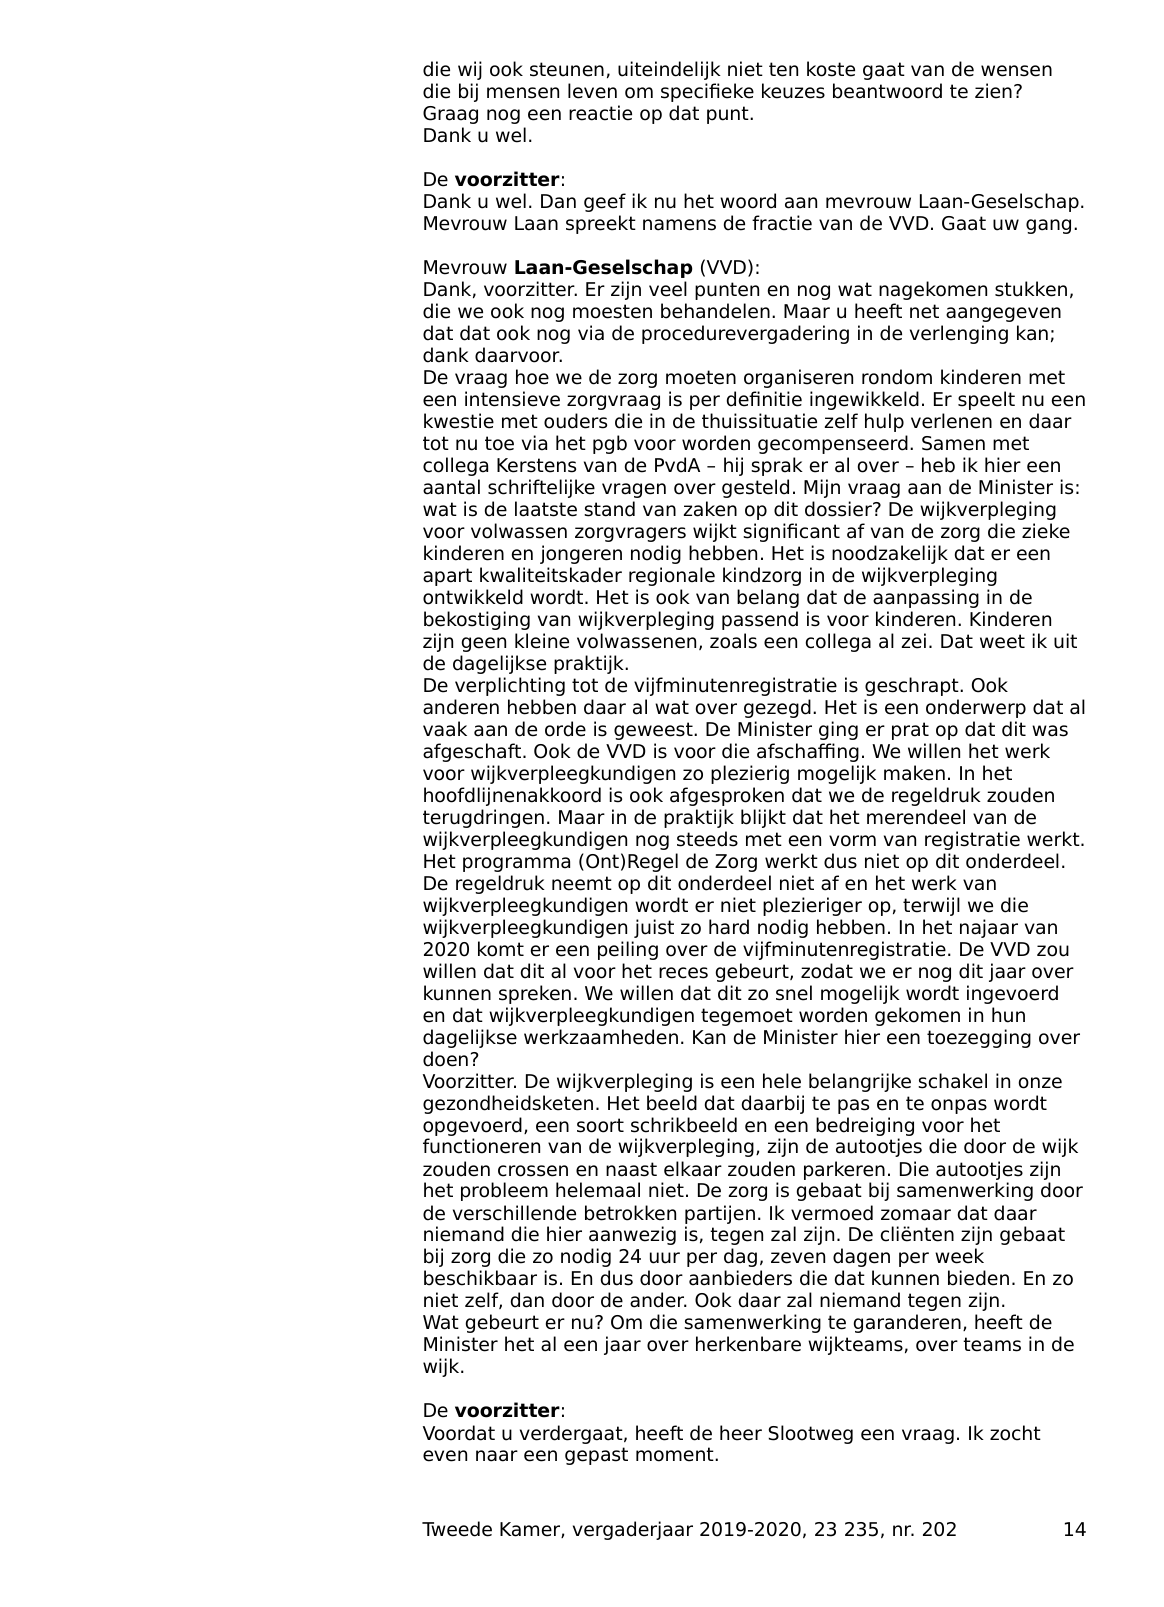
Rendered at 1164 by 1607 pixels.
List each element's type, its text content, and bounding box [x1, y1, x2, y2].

text De voorzitter: [422, 169, 1087, 191]
text Dank, voorzitter. Er zijn veel punten en nog wat nagekomen stukken, die we ook nog moesten behandelen. Maar u heeft net aangegeven dat dat ook nog via de procedurevergadering in de verlenging kan; dank daarvoor. [422, 279, 1087, 367]
text die wij ook steunen, uiteindelijk niet ten koste gaat van de wensen die bij mensen leven om specifieke keuzes beantwoord te zien? Graag nog een reactie op dat punt. [422, 59, 1087, 125]
text Voordat u verdergaat, heeft de heer Slootweg een vraag. Ik zocht even naar een gepast moment. [422, 1422, 1087, 1466]
text Dank u wel. Dan geef ik nu het woord aan mevrouw Laan-Geselschap. Mevrouw Laan spreekt namens de fractie van de VVD. Gaat uw gang. [422, 191, 1087, 235]
text De vraag hoe we de zorg moeten organiseren rondom kinderen met een intensieve zorgvraag is per definitie ingewikkeld. Er speelt nu een kwestie met ouders die in de thuissituatie zelf hulp verlenen en daar tot nu toe via het pgb voor worden gecompenseerd. Samen met collega Kerstens van de PvdA – hij sprak er al over – heb ik hier een aantal schriftelijke vragen over gesteld. Mijn vraag aan de Minister is: wat is de laatste stand van zaken op dit dossier? De wijkverpleging voor volwassen zorgvragers wijkt significant af van de zorg die zieke kinderen en jongeren nodig hebben. Het is noodzakelijk dat er een apart kwaliteitskader regionale kindzorg in de wijkverpleging ontwikkeld wordt. Het is ook van belang dat de aanpassing in de bekostiging van wijkverpleging passend is voor kinderen. Kinderen zijn geen kleine volwassenen, zoals een collega al zei. Dat weet ik uit de dagelijkse praktijk. [422, 367, 1087, 675]
text De verplichting tot de vijfminutenregistratie is geschrapt. Ook anderen hebben daar al wat over gezegd. Het is een onderwerp dat al vaak aan de orde is geweest. De Minister ging er prat op dat dit was afgeschaft. Ook de VVD is voor die afschaffing. We willen het werk voor wijkverpleegkundigen zo plezierig mogelijk maken. In het hoofdlijnenakkoord is ook afgesproken dat we de regeldruk zouden terugdringen. Maar in de praktijk blijkt dat het merendeel van de wijkverpleegkundigen nog steeds met een vorm van registratie werkt. Het programma (Ont)Regel de Zorg werkt dus niet op dit onderdeel. De regeldruk neemt op dit onderdeel niet af en het werk van wijkverpleegkundigen wordt er niet plezieriger op, terwijl we die wijkverpleegkundigen juist zo hard nodig hebben. In het najaar van 2020 komt er een peiling over de vijfminutenregistratie. De VVD zou willen dat dit al voor het reces gebeurt, zodat we er nog dit jaar over kunnen spreken. We willen dat dit zo snel mogelijk wordt ingevoerd en dat wijkverpleegkundigen tegemoet worden gekomen in hun dagelijkse werkzaamheden. Kan de Minister hier een toezegging over doen? [422, 675, 1087, 1071]
text Voorzitter. De wijkverpleging is een hele belangrijke schakel in onze gezondheidsketen. Het beeld dat daarbij te pas en te onpas wordt opgevoerd, een soort schrikbeeld en een bedreiging voor het functioneren van de wijkverpleging, zijn de autootjes die door de wijk zouden crossen en naast elkaar zouden parkeren. Die autootjes zijn het probleem helemaal niet. De zorg is gebaat bij samenwerking door de verschillende betrokken partijen. Ik vermoed zomaar dat daar niemand die hier aanwezig is, tegen zal zijn. De cliënten zijn gebaat bij zorg die zo nodig 24 uur per dag, zeven dagen per week beschikbaar is. En dus door aanbieders die dat kunnen bieden. En zo niet zelf, dan door de ander. Ook daar zal niemand tegen zijn. [422, 1071, 1087, 1312]
text Mevrouw Laan-Geselschap (VVD): [422, 257, 1087, 279]
text De voorzitter: [422, 1400, 1087, 1422]
text Wat gebeurt er nu? Om die samenwerking te garanderen, heeft de Minister het al een jaar over herkenbare wijkteams, over teams in de wijk. [422, 1312, 1087, 1378]
text Dank u wel. [422, 125, 1087, 147]
